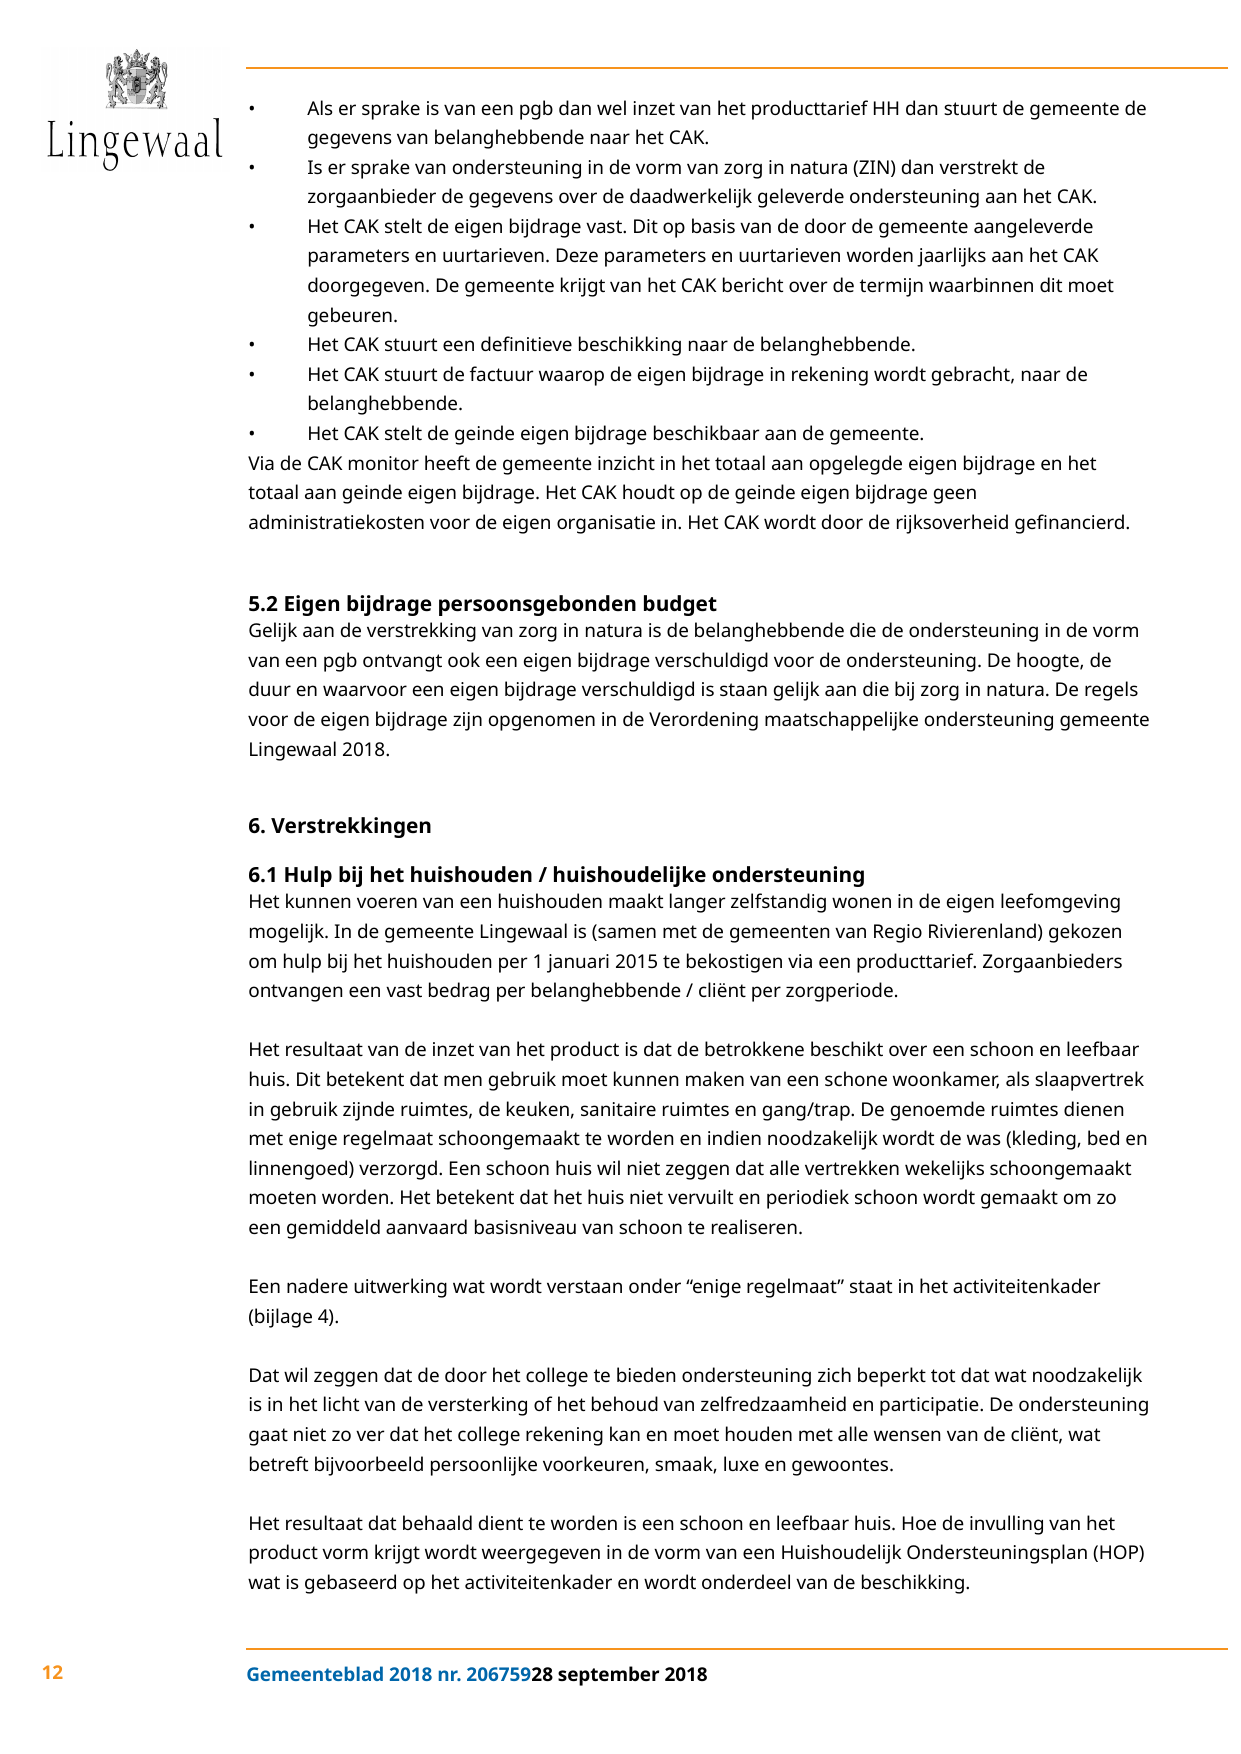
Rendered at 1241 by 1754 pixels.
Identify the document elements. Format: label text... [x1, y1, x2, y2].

list Het CAK stelt de eigen bijdrage vast. Dit op basis van de door de gemeente aangeleverde parameters en uurtarieven. Deze parameters en uurtarieven worden jaarlijks aan het CAK doorgegeven. De gemeente krijgt van het CAK bericht over de termijn waarbinnen dit moet gebeuren. [248, 213, 1152, 328]
list Het CAK stelt de geinde eigen bijdrage beschikbaar aan de gemeente. [248, 420, 1152, 446]
list Is er sprake van ondersteuning in de vorm van zorg in natura (ZIN) dan verstrekt de zorgaanbieder de gegevens over de daadwerkelijk geleverde ondersteuning aan het CAK. [248, 154, 1152, 209]
list Het CAK stuurt de factuur waarop de eigen bijdrage in rekening wordt gebracht, naar de belanghebbende. [248, 361, 1152, 416]
text Het resultaat dat behaald dient te worden is een schoon en leefbaar huis. Hoe de invulling van het product vorm krijgt wordt weergegeven in de vorm van een Huishoudelijk Ondersteuningsplan (HOP) wat is gebaseerd op het activiteitenkader en wordt onderdeel van de beschikking. [248, 1510, 1152, 1595]
list Als er sprake is van een pgb dan wel inzet van het producttarief HH dan stuurt de gemeente de gegevens van belanghebbende naar het CAK. [248, 95, 1152, 150]
text Het resultaat van de inzet van het product is dat de betrokkene beschikt over een schoon en leefbaar huis. Dit betekent dat men gebruik moet kunnen maken van een schone woonkamer, als slaapvertrek in gebruik zijnde ruimtes, de keuken, sanitaire ruimtes en gang/trap. De genoemde ruimtes dienen met enige regelmaat schoongemaakt te worden en indien noodzakelijk wordt de was (kleding, bed en linnengoed) verzorgd. Een schoon huis wil niet zeggen dat alle vertrekken wekelijks schoongemaakt moeten worden. Het betekent dat het huis niet vervuilt en periodiek schoon wordt gemaakt om zo een gemiddeld aanvaard basisniveau van schoon te realiseren. [248, 1037, 1152, 1240]
text Dat wil zeggen dat de door het college te bieden ondersteuning zich beperkt tot dat wat noodzakelijk is in het licht van de versterking of het behoud van zelfredzaamheid en participatie. De ondersteuning gaat niet zo ver dat het college rekening kan en moet houden met alle wensen van de cliënt, wat betreft bijvoorbeeld persoonlijke voorkeuren, smaak, luxe en gewoontes. [248, 1362, 1152, 1476]
list Het CAK stuurt een definitieve beschikking naar de belanghebbende. [248, 331, 1152, 357]
text Via de CAK monitor heeft de gemeente inzicht in het totaal aan opgelegde eigen bijdrage en het totaal aan geinde eigen bijdrage. Het CAK houdt op de geinde eigen bijdrage geen administratiekosten voor de eigen organisatie in. Het CAK wordt door de rijksoverheid gefinancierd. [248, 450, 1152, 535]
text 5.2 Eigen bijdrage persoonsgebonden budget [248, 589, 1152, 617]
text 6.1 Hulp bij het huishouden / huishoudelijke ondersteuning [248, 860, 1152, 889]
picture [41, 47, 231, 172]
text 6. Verstrekkingen [248, 811, 1152, 839]
text Een nadere uitwerking wat wordt verstaan onder “enige regelmaat” staat in het activiteitenkader (bijlage 4). [248, 1273, 1152, 1328]
text Gelijk aan de verstrekking van zorg in natura is de belanghebbende die de ondersteuning in de vorm van een pgb ontvangt ook een eigen bijdrage verschuldigd voor de ondersteuning. De hoogte, de duur en waarvoor een eigen bijdrage verschuldigd is staan gelijk aan die bij zorg in natura. De regels voor de eigen bijdrage zijn opgenomen in de Verordening maatschappelijke ondersteuning gemeente Lingewaal 2018. [248, 617, 1152, 761]
text Het kunnen voeren van een huishouden maakt langer zelfstandig wonen in de eigen leefomgeving mogelijk. In de gemeente Lingewaal is (samen met de gemeenten van Regio Rivierenland) gekozen om hulp bij het huishouden per 1 januari 2015 te bekostigen via een producttarief. Zorgaanbieders ontvangen een vast bedrag per belanghebbende / cliënt per zorgperiode. [248, 889, 1152, 1003]
